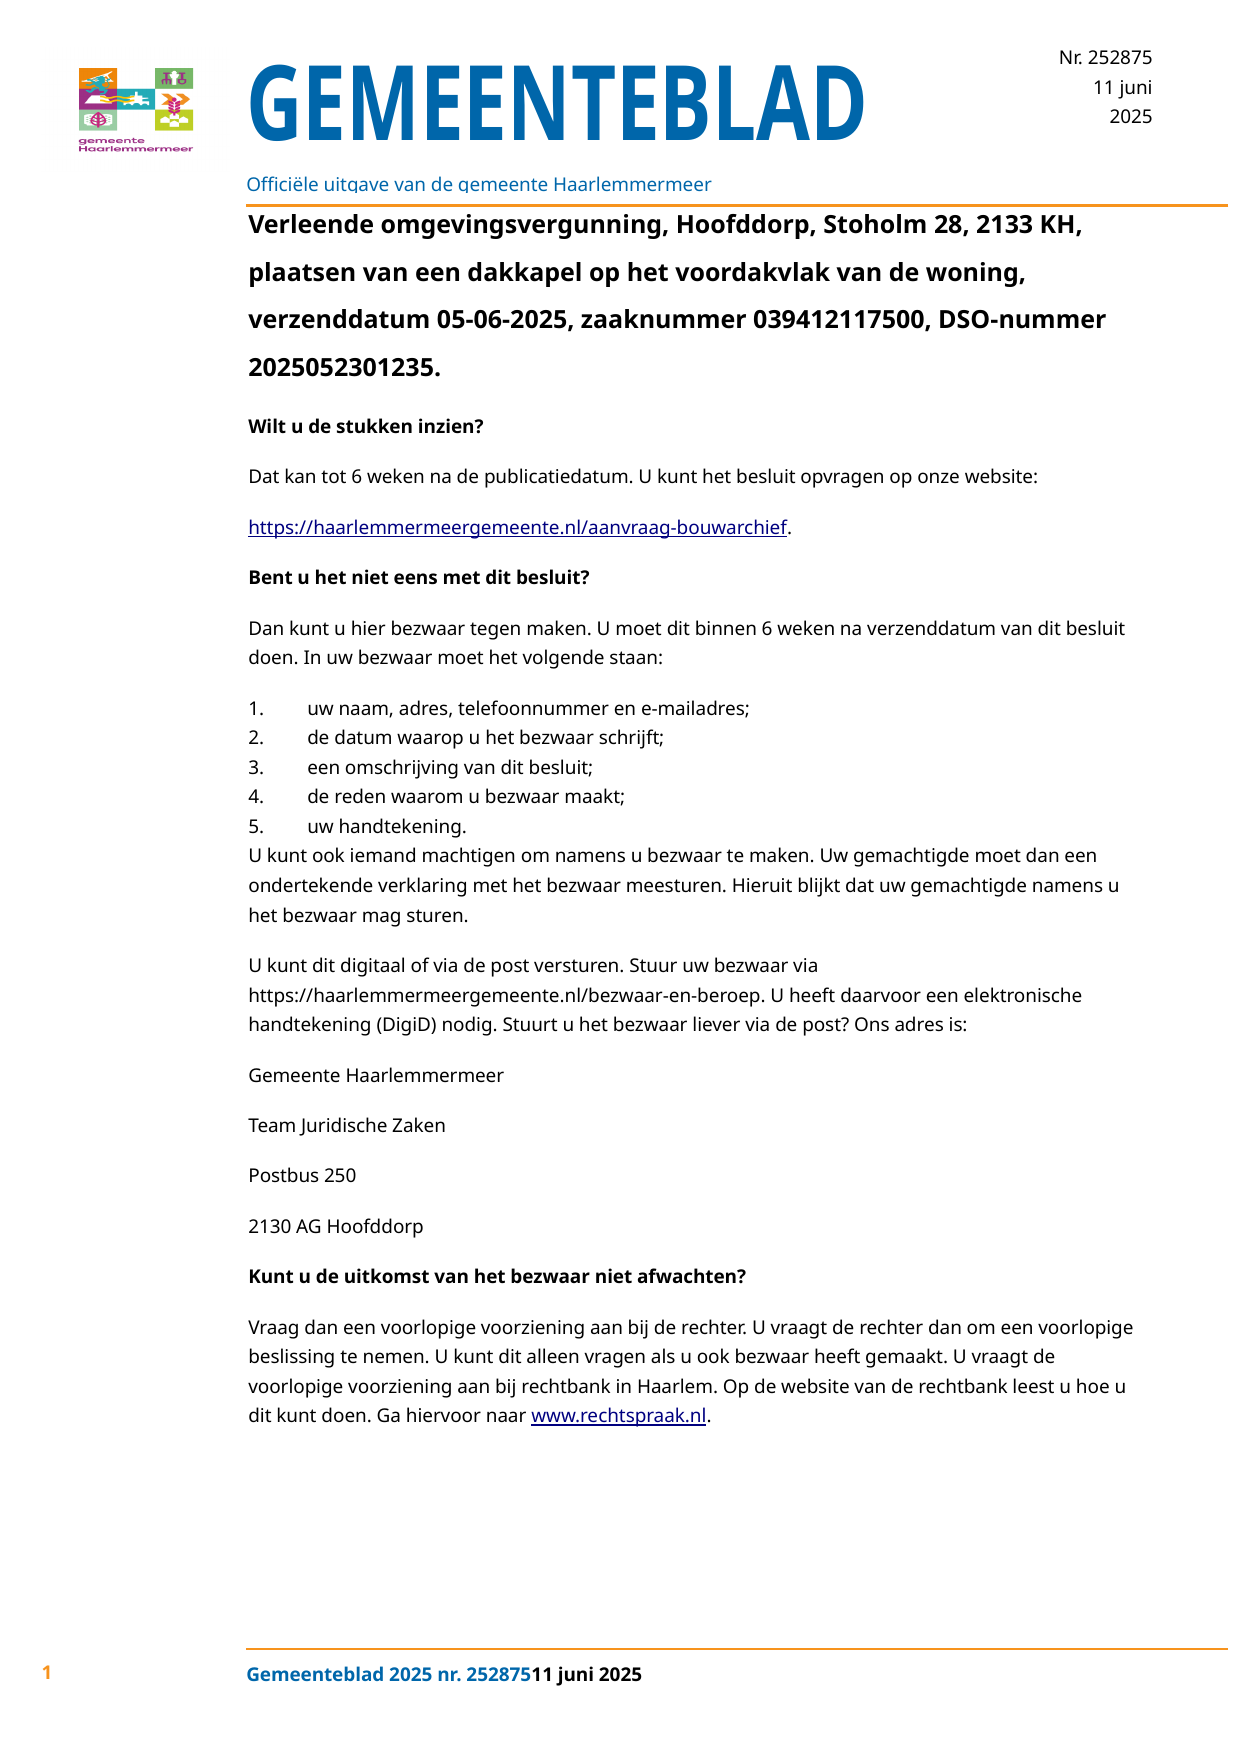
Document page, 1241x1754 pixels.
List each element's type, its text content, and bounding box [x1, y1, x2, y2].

list uw handtekening. [248, 813, 1152, 839]
list uw naam, adres, telefoonnummer en e-mailadres; [248, 695, 1152, 721]
text Dat kan tot 6 weken na de publicatiedatum. U kunt het besluit opvragen op onze website: [248, 463, 1152, 489]
text Vraag dan een voorlopige voorziening aan bij de rechter. U vraagt de rechter dan om een voorlopige beslissing te nemen. U kunt dit alleen vragen als u ook bezwaar heeft gemaakt. U vraagt de voorlopige voorziening aan bij rechtbank in Haarlem. Op de website van de rechtbank leest u hoe u dit kunt doen. Ga hiervoor naar www.rechtspraak.nl. [248, 1314, 1152, 1428]
text U kunt dit digitaal of via de post versturen. Stuur uw bezwaar via https://haarlemmermeergemeente.nl/bezwaar-en-beroep. U heeft daarvoor een elektronische handtekening (DigiD) nodig. Stuurt u het bezwaar liever via de post? Ons adres is: [248, 952, 1152, 1037]
text Verleende omgevingsvergunning, Hoofddorp, Stoholm 28, 2133 KH, plaatsen van een dakkapel op het voordakvlak van de woning, verzenddatum 05-06-2025, zaaknummer 039412117500, DSO-nummer 2025052301235. [248, 207, 1152, 384]
list de reden waarom u bezwaar maakt; [248, 783, 1152, 809]
text Wilt u de stukken inzien? [248, 413, 1152, 439]
picture [41, 47, 231, 172]
text https://haarlemmermeergemeente.nl/aanvraag-bouwarchief. [248, 514, 1152, 540]
text Kunt u de uitkomst van het bezwaar niet afwachten? [248, 1263, 1152, 1289]
text Gemeente Haarlemmermeer [248, 1062, 1152, 1088]
text 2130 AG Hoofddorp [248, 1213, 1152, 1239]
list een omschrijving van dit besluit; [248, 754, 1152, 780]
text Dan kunt u hier bezwaar tegen maken. U moet dit binnen 6 weken na verzenddatum van dit besluit doen. In uw bezwaar moet het volgende staan: [248, 615, 1152, 670]
text Bent u het niet eens met dit besluit? [248, 564, 1152, 590]
list de datum waarop u het bezwaar schrijft; [248, 724, 1152, 750]
text Postbus 250 [248, 1163, 1152, 1188]
text Team Juridische Zaken [248, 1112, 1152, 1138]
text U kunt ook iemand machtigen om namens u bezwaar te maken. Uw gemachtigde moet dan een ondertekende verklaring met het bezwaar meesturen. Hieruit blijkt dat uw gemachtigde namens u het bezwaar mag sturen. [248, 843, 1152, 928]
